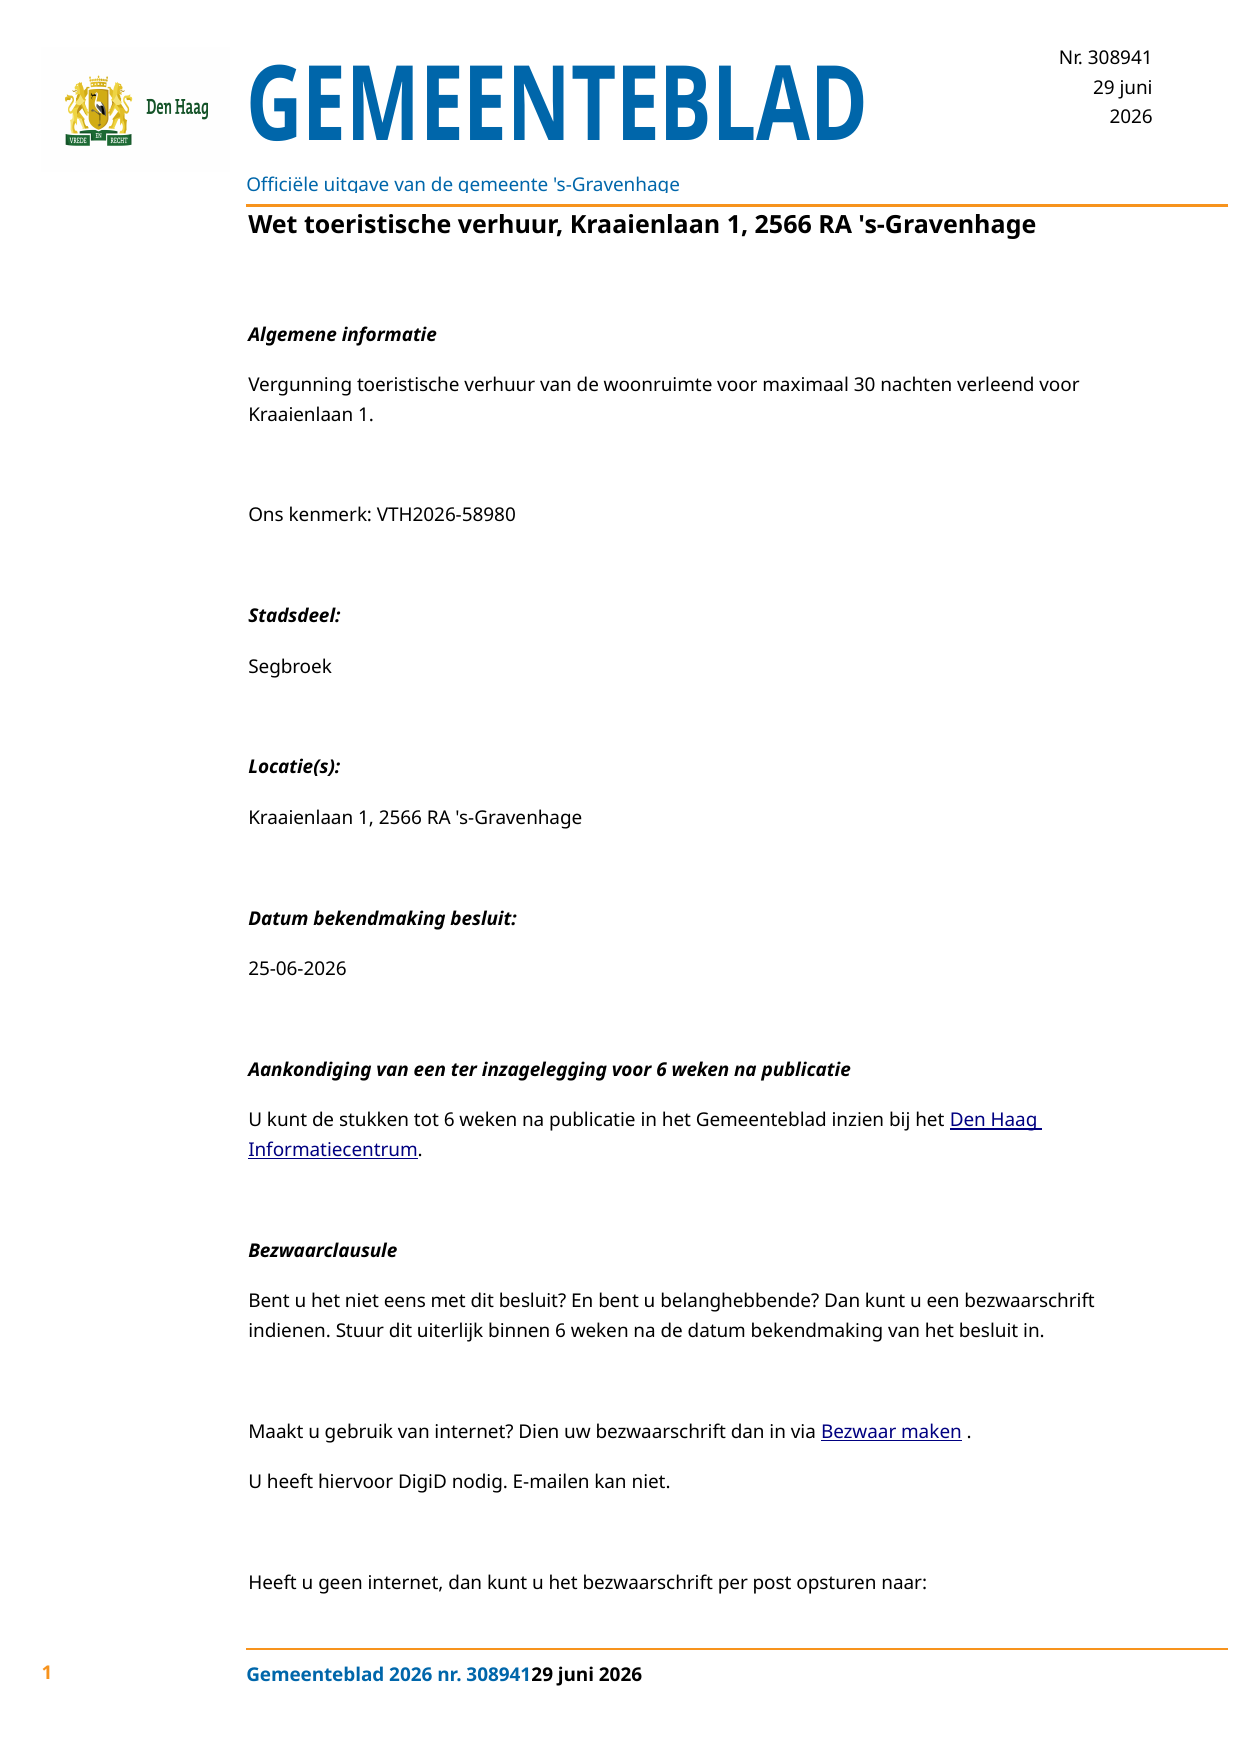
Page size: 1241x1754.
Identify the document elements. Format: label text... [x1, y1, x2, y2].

text Bent u het niet eens met dit besluit? En bent u belanghebbende? Dan kunt u een bezwaarschrift indienen. Stuur dit uiterlijk binnen 6 weken na de datum bekendmaking van het besluit in. [248, 1287, 1152, 1343]
text Stadsdeel: [248, 602, 1152, 628]
text Heeft u geen internet, dan kunt u het bezwaarschrift per post opsturen naar: [248, 1569, 1152, 1595]
text Kraaienlaan 1, 2566 RA 's-Gravenhage [248, 804, 1152, 830]
text Maakt u gebruik van internet? Dien uw bezwaarschrift dan in via Bezwaar maken . [248, 1418, 1152, 1443]
picture [41, 47, 231, 172]
text Wet toeristische verhuur, Kraaienlaan 1, 2566 RA 's-Gravenhage [248, 207, 1152, 241]
text Locatie(s): [248, 754, 1152, 779]
text U heeft hiervoor DigiD nodig. E-mailen kan niet. [248, 1468, 1152, 1494]
text 25-06-2026 [248, 955, 1152, 981]
text U kunt de stukken tot 6 weken na publicatie in het Gemeenteblad inzien bij het Den Haag Informatiecentrum. [248, 1107, 1152, 1162]
text Segbroek [248, 653, 1152, 678]
text Bezwaarclausule [248, 1237, 1152, 1263]
text Aankondiging van een ter inzagelegging voor 6 weken na publicatie [248, 1056, 1152, 1082]
text Datum bekendmaking besluit: [248, 905, 1152, 931]
text Algemene informatie [248, 321, 1152, 346]
text Ons kenmerk: VTH2026-58980 [248, 502, 1152, 527]
text Vergunning toeristische verhuur van de woonruimte voor maximaal 30 nachten verleend voor Kraaienlaan 1. [248, 371, 1152, 426]
